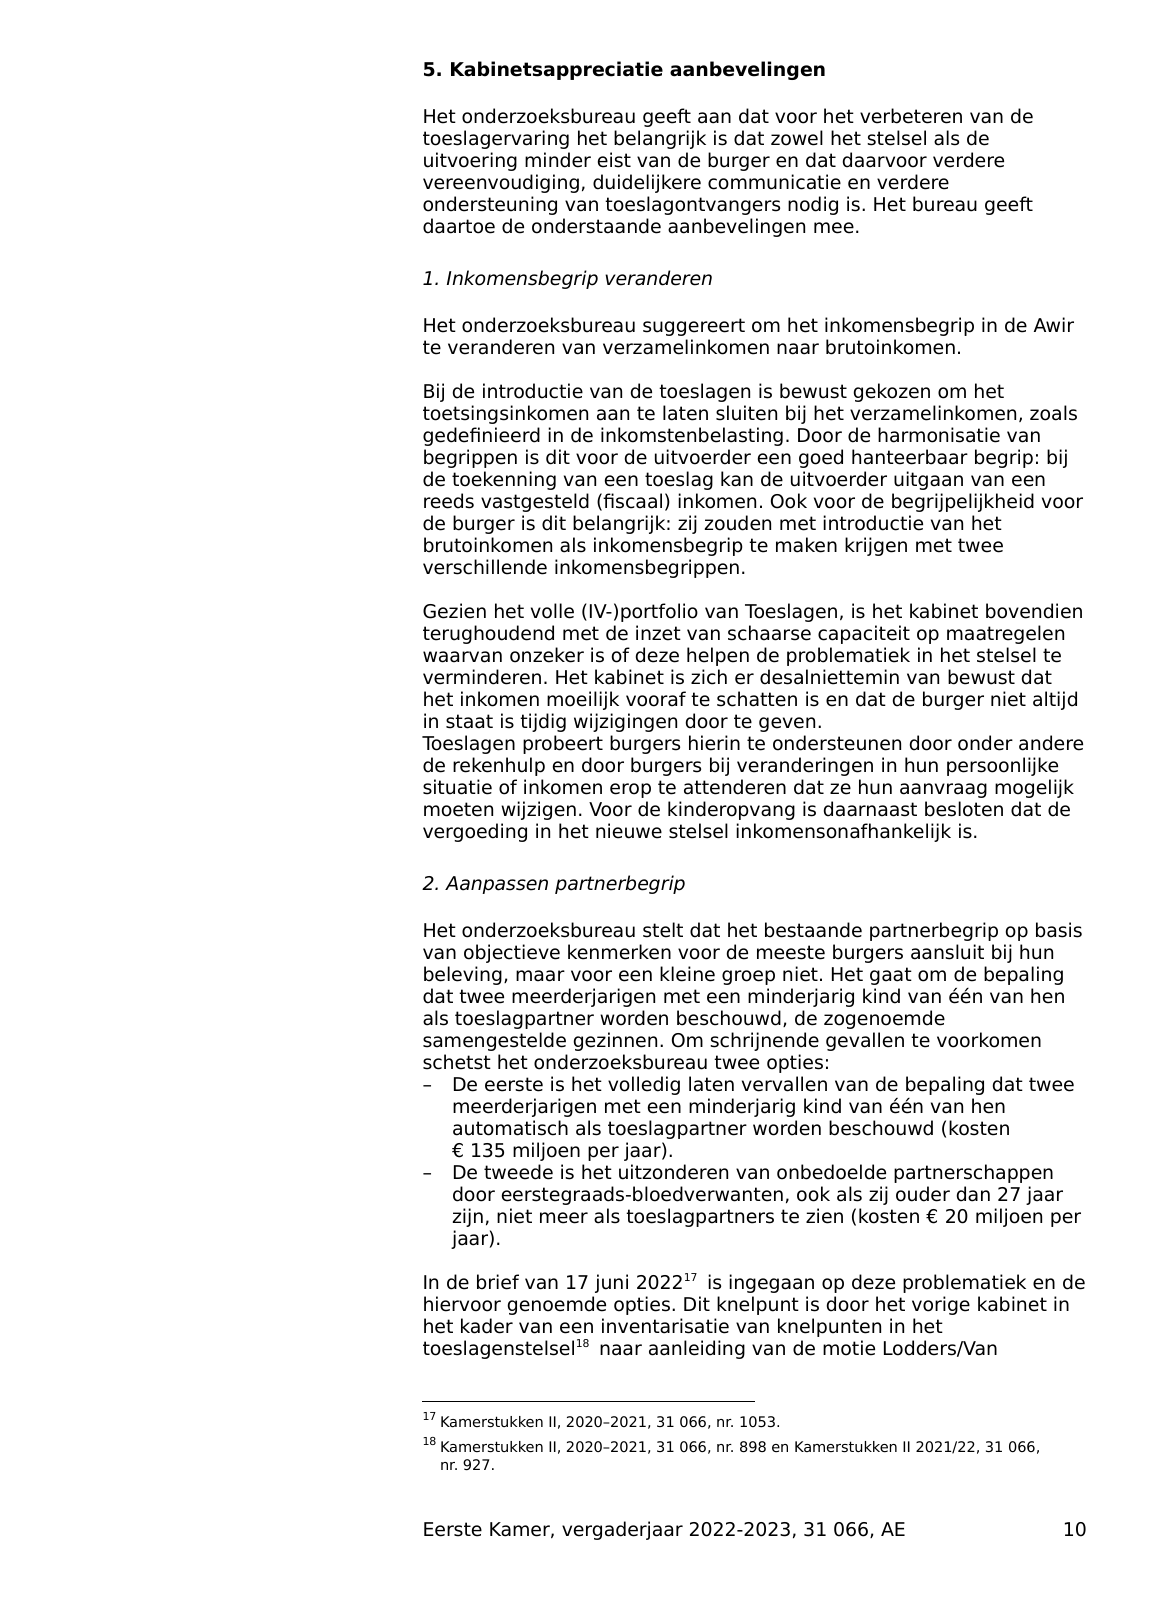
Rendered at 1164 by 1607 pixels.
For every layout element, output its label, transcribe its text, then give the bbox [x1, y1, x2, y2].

text Kamerstukken II, 2020–2021, 31 066, nr. 898 en Kamerstukken II 2021/22, 31 066, nr. 927. [422, 1435, 1087, 1474]
text Kamerstukken II, 2020–2021, 31 066, nr. 1053. [422, 1410, 1087, 1432]
text Het onderzoeksbureau suggereert om het inkomensbegrip in de Awir te veranderen van verzamelinkomen naar brutoinkomen. [422, 315, 1087, 359]
text Het onderzoeksbureau geeft aan dat voor het verbeteren van de toeslagervaring het belangrijk is dat zowel het stelsel als de uitvoering minder eist van de burger en dat daarvoor verdere vereenvoudiging, duidelijkere communicatie en verdere ondersteuning van toeslagontvangers nodig is. Het bureau geeft daartoe de onderstaande aanbevelingen mee. [422, 106, 1087, 238]
text Bij de introductie van de toeslagen is bewust gekozen om het toetsingsinkomen aan te laten sluiten bij het verzamelinkomen, zoals gedefinieerd in de inkomstenbelasting. Door de harmonisatie van begrippen is dit voor de uitvoerder een goed hanteerbaar begrip: bij de toekenning van een toeslag kan de uitvoerder uitgaan van een reeds vastgesteld (fiscaal) inkomen. Ook voor de begrijpelijkheid voor de burger is dit belangrijk: zij zouden met introductie van het brutoinkomen als inkomensbegrip te maken krijgen met twee verschillende inkomensbegrippen. [422, 381, 1087, 579]
subtitle 2. Aanpassen partnerbegrip [422, 873, 1087, 895]
subtitle 1. Inkomensbegrip veranderen [422, 268, 1087, 290]
text – De tweede is het uitzonderen van onbedoelde partnerschappen door eerstegraads-bloedverwanten, ook als zij ouder dan 27 jaar zijn, niet meer als toeslagpartners te zien (kosten € 20 miljoen per jaar). [422, 1162, 1087, 1249]
text Toeslagen probeert burgers hierin te ondersteunen door onder andere de rekenhulp en door burgers bij veranderingen in hun persoonlijke situatie of inkomen erop te attenderen dat ze hun aanvraag mogelijk moeten wijzigen. Voor de kinderopvang is daarnaast besloten dat de vergoeding in het nieuwe stelsel inkomensonafhankelijk is. [422, 733, 1087, 843]
text In de brief van 17 juni 2022 is ingegaan op deze problematiek en de hiervoor genoemde opties. Dit knelpunt is door het vorige kabinet in het kader van een inventarisatie van knelpunten in het toeslagenstelsel naar aanleiding van de motie Lodders/Van [422, 1272, 1087, 1359]
text – De eerste is het volledig laten vervallen van de bepaling dat twee meerderjarigen met een minderjarig kind van één van hen automatisch als toeslagpartner worden beschouwd (kosten € 135 miljoen per jaar). [422, 1074, 1087, 1162]
text Gezien het volle (IV-)portfolio van Toeslagen, is het kabinet bovendien terughoudend met de inzet van schaarse capaciteit op maatregelen waarvan onzeker is of deze helpen de problematiek in het stelsel te verminderen. Het kabinet is zich er desalniettemin van bewust dat het inkomen moeilijk vooraf te schatten is en dat de burger niet altijd in staat is tijdig wijzigingen door te geven. [422, 601, 1087, 733]
subtitle 5. Kabinetsappreciatie aanbevelingen [422, 59, 1087, 81]
text Het onderzoeksbureau stelt dat het bestaande partnerbegrip op basis van objectieve kenmerken voor de meeste burgers aansluit bij hun beleving, maar voor een kleine groep niet. Het gaat om de bepaling dat twee meerderjarigen met een minderjarig kind van één van hen als toeslagpartner worden beschouwd, de zogenoemde samengestelde gezinnen. Om schrijnende gevallen te voorkomen schetst het onderzoeksbureau twee opties: [422, 920, 1087, 1074]
